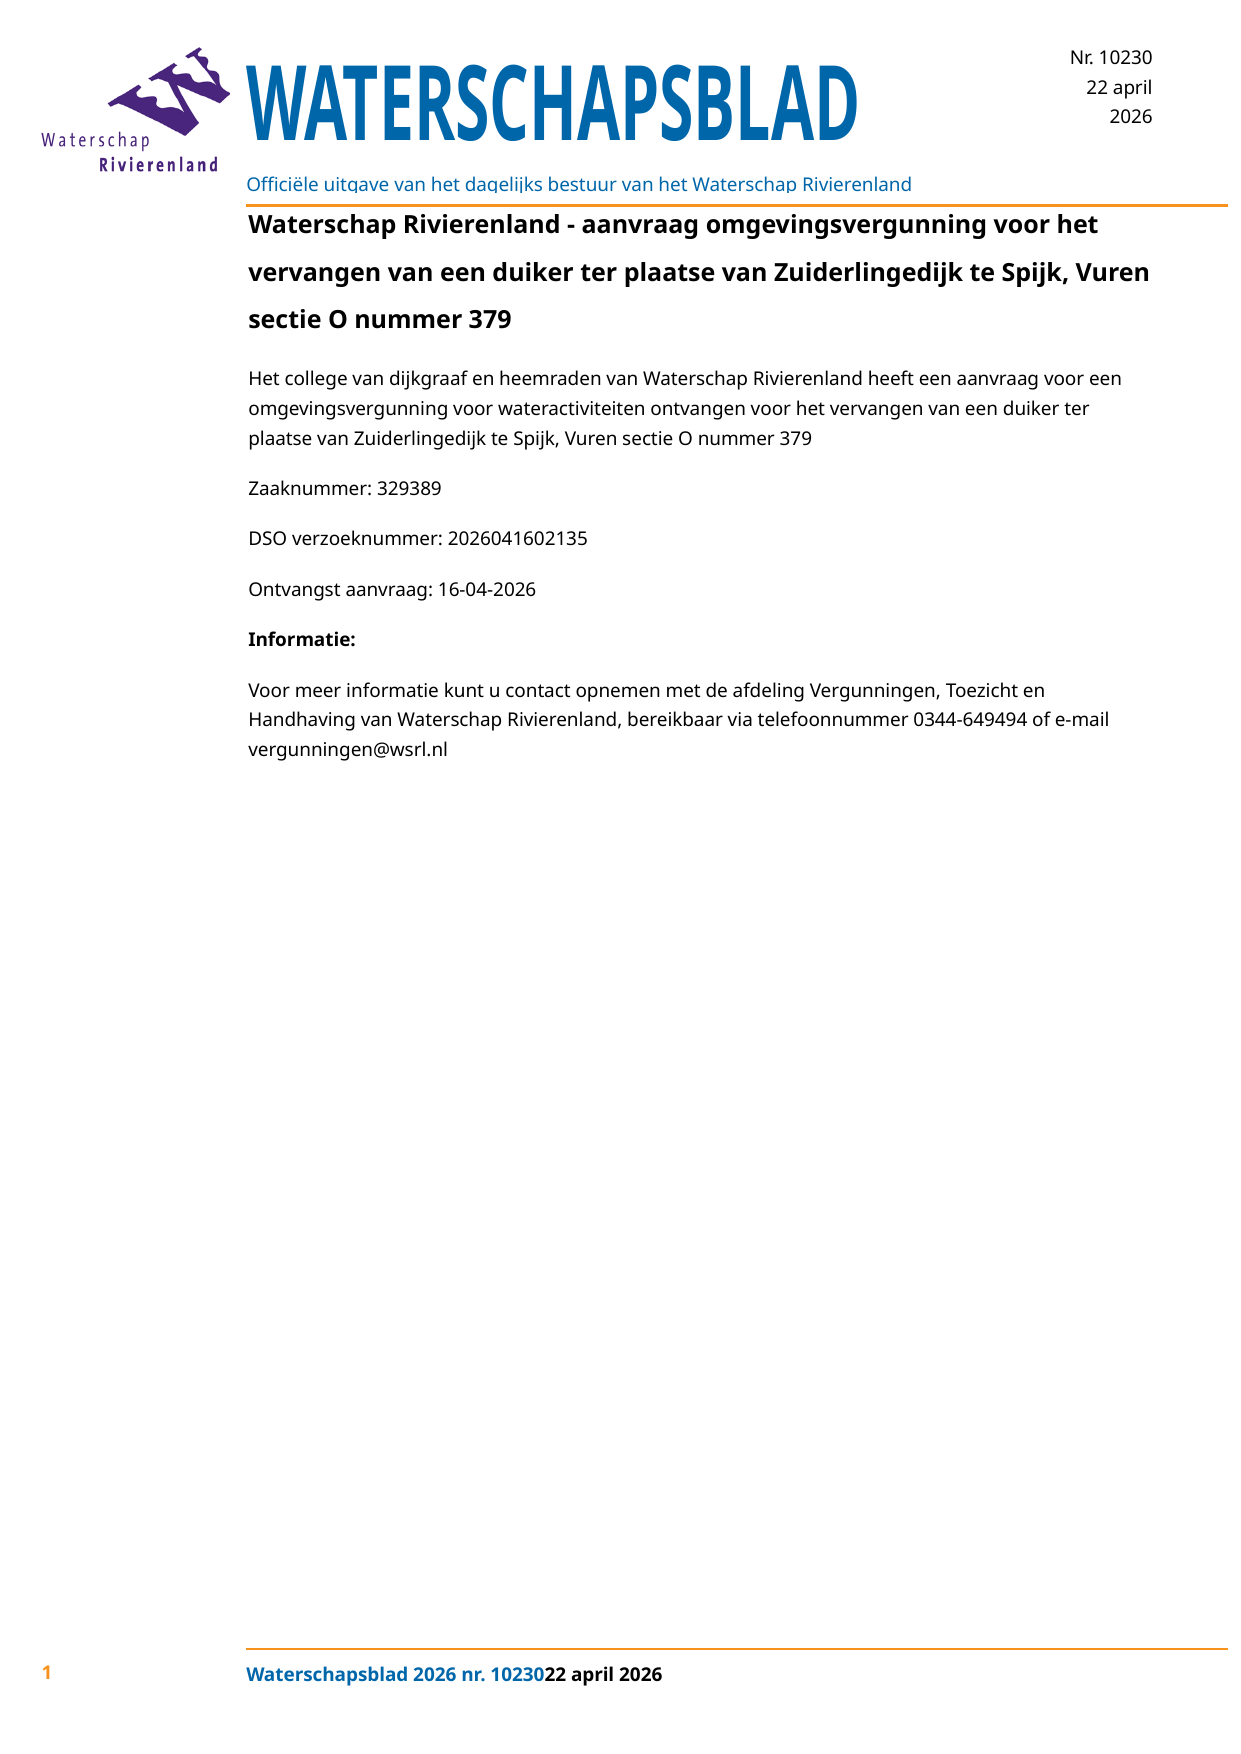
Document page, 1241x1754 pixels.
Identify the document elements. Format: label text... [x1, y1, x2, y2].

text Voor meer informatie kunt u contact opnemen met de afdeling Vergunningen, Toezicht en Handhaving van Waterschap Rivierenland, bereikbaar via telefoonnummer 0344-649494 of e-mail vergunningen@wsrl.nl [248, 677, 1152, 762]
text Informatie: [248, 626, 1152, 652]
text Het college van dijkgraaf en heemraden van Waterschap Rivierenland heeft een aanvraag voor een omgevingsvergunning voor wateractiviteiten ontvangen voor het vervangen van een duiker ter plaatse van Zuiderlingedijk te Spijk, Vuren sectie O nummer 379 [248, 366, 1152, 450]
text Zaaknummer: 329389 [248, 475, 1152, 501]
text Ontvangst aanvraag: 16-04-2026 [248, 576, 1152, 602]
text DSO verzoeknummer: 2026041602135 [248, 526, 1152, 551]
picture [41, 47, 231, 172]
text Waterschap Rivierenland - aanvraag omgevingsvergunning voor het vervangen van een duiker ter plaatse van Zuiderlingedijk te Spijk, Vuren sectie O nummer 379 [248, 207, 1152, 336]
